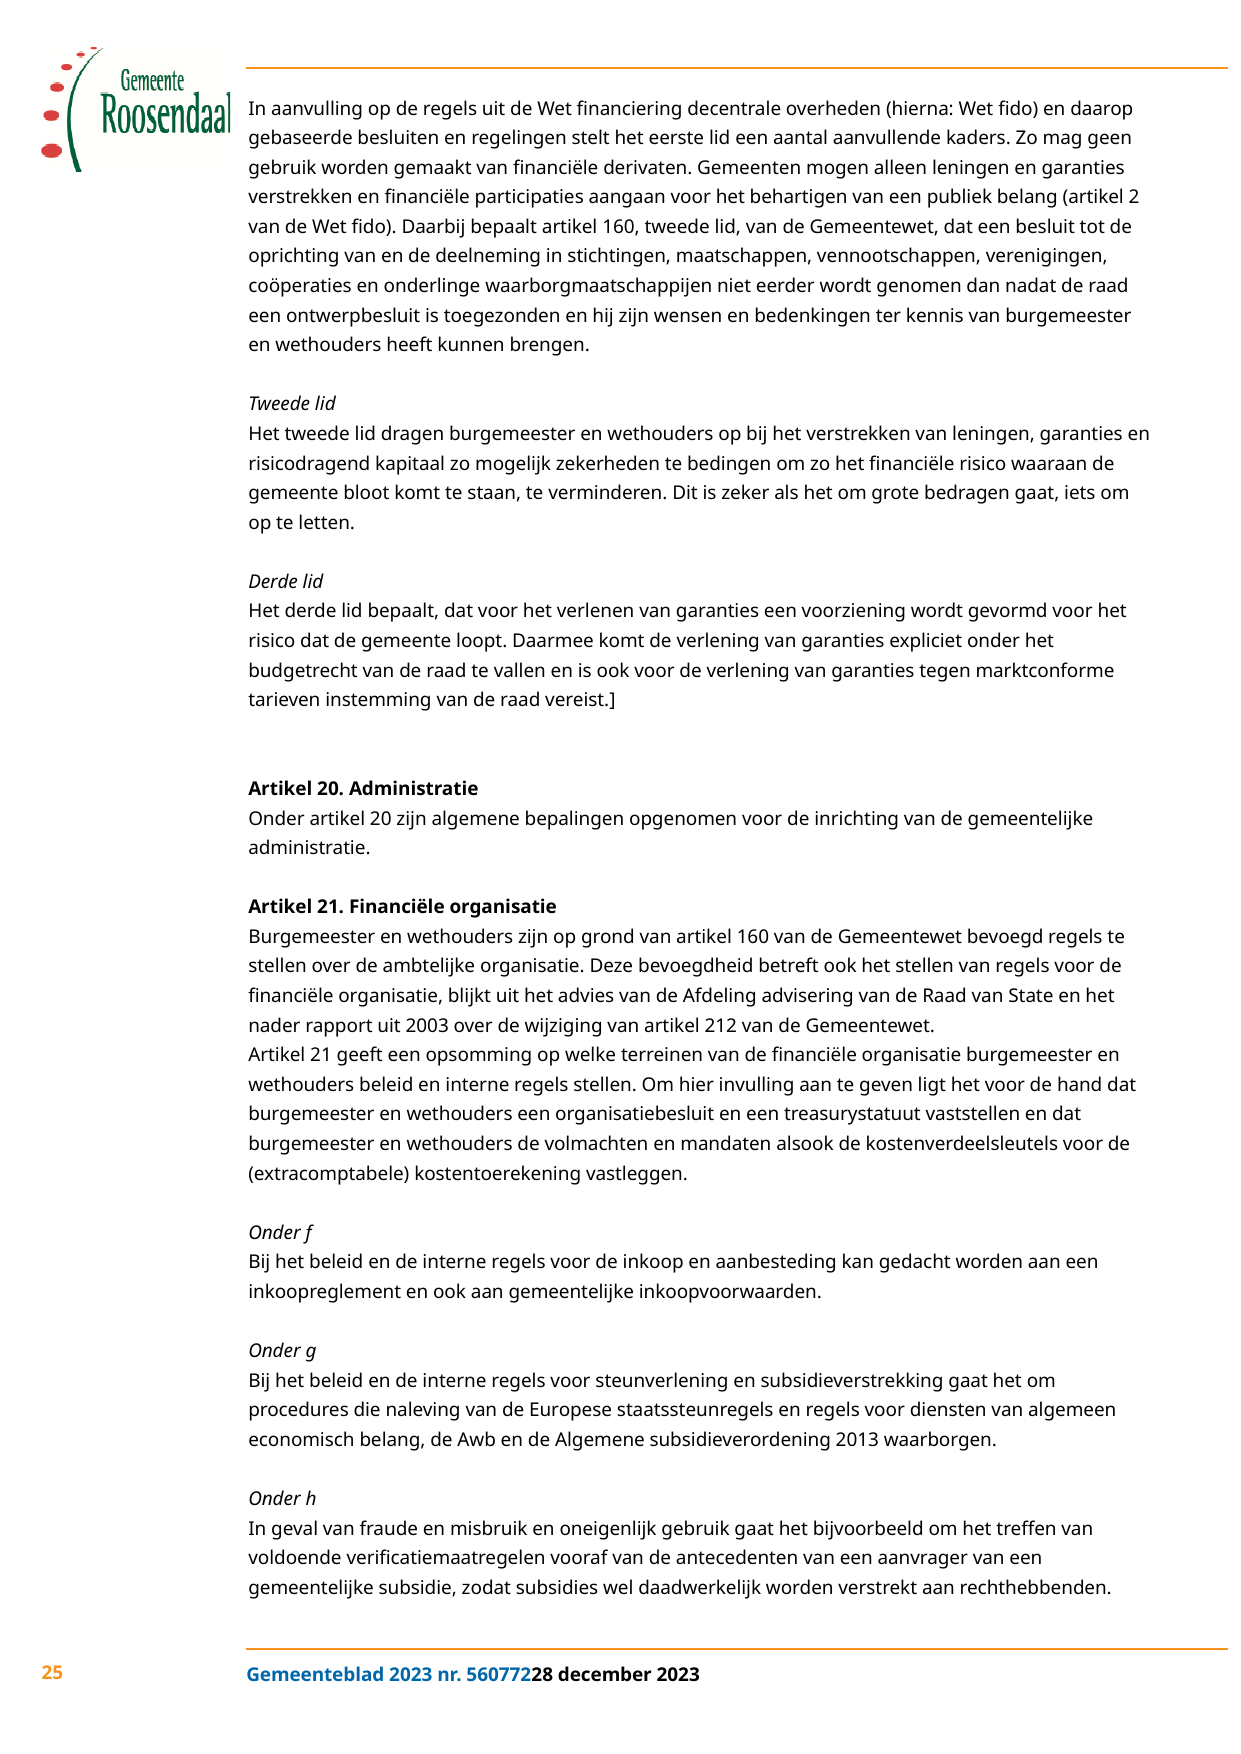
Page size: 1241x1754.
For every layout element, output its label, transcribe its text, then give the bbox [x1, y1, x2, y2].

text Onder artikel 20 zijn algemene bepalingen opgenomen voor de inrichting van de gemeentelijke administratie. [248, 805, 1152, 860]
text Derde lid [248, 568, 1152, 594]
picture [41, 47, 231, 172]
text Burgemeester en wethouders zijn op grond van artikel 160 van de Gemeentewet bevoegd regels te stellen over de ambtelijke organisatie. Deze bevoegdheid betreft ook het stellen van regels voor de financiële organisatie, blijkt uit het advies van de Afdeling advisering van de Raad van State en het nader rapport uit 2003 over de wijziging van artikel 212 van de Gemeentewet. [248, 923, 1152, 1038]
text Artikel 21. Financiële organisatie [248, 893, 1152, 919]
text Het derde lid bepaalt, dat voor het verlenen van garanties een voorziening wordt gevormd voor het risico dat de gemeente loopt. Daarmee komt de verlening van garanties expliciet onder het budgetrecht van de raad te vallen en is ook voor de verlening van garanties tegen marktconforme tarieven instemming van de raad vereist.] [248, 598, 1152, 712]
text Onder h [248, 1485, 1152, 1511]
text Onder g [248, 1337, 1152, 1363]
text In geval van fraude en misbruik en oneigenlijk gebruik gaat het bijvoorbeeld om het treffen van voldoende verificatiemaatregelen vooraf van de antecedenten van een aanvrager van een gemeentelijke subsidie, zodat subsidies wel daadwerkelijk worden verstrekt aan rechthebbenden. [248, 1515, 1152, 1600]
text Tweede lid [248, 391, 1152, 416]
text Bij het beleid en de interne regels voor de inkoop en aanbesteding kan gedacht worden aan een inkoopreglement en ook aan gemeentelijke inkoopvoorwaarden. [248, 1248, 1152, 1304]
text Het tweede lid dragen burgemeester en wethouders op bij het verstrekken van leningen, garanties en risicodragend kapitaal zo mogelijk zekerheden te bedingen om zo het financiële risico waaraan de gemeente bloot komt te staan, te verminderen. Dit is zeker als het om grote bedragen gaat, iets om op te letten. [248, 420, 1152, 535]
text Bij het beleid en de interne regels voor steunverlening en subsidieverstrekking gaat het om procedures die naleving van de Europese staatssteunregels en regels voor diensten van algemeen economisch belang, de Awb en de Algemene subsidieverordening 2013 waarborgen. [248, 1367, 1152, 1452]
text In aanvulling op de regels uit de Wet financiering decentrale overheden (hierna: Wet fido) en daarop gebaseerde besluiten en regelingen stelt het eerste lid een aantal aanvullende kaders. Zo mag geen gebruik worden gemaakt van financiële derivaten. Gemeenten mogen alleen leningen en garanties verstrekken en financiële participaties aangaan voor het behartigen van een publiek belang (artikel 2 van de Wet fido). Daarbij bepaalt artikel 160, tweede lid, van de Gemeentewet, dat een besluit tot de oprichting van en de deelneming in stichtingen, maatschappen, vennootschappen, verenigingen, coöperaties en onderlinge waarborgmaatschappijen niet eerder wordt genomen dan nadat de raad een ontwerpbesluit is toegezonden en hij zijn wensen en bedenkingen ter kennis van burgemeester en wethouders heeft kunnen brengen. [248, 95, 1152, 357]
text Artikel 20. Administratie [248, 775, 1152, 801]
text Onder f [248, 1219, 1152, 1245]
text Artikel 21 geeft een opsomming op welke terreinen van de financiële organisatie burgemeester en wethouders beleid en interne regels stellen. Om hier invulling aan te geven ligt het voor de hand dat burgemeester en wethouders een organisatiebesluit en een treasurystatuut vaststellen en dat burgemeester en wethouders de volmachten en mandaten alsook de kostenverdeelsleutels voor de (extracomptabele) kostentoerekening vastleggen. [248, 1041, 1152, 1186]
